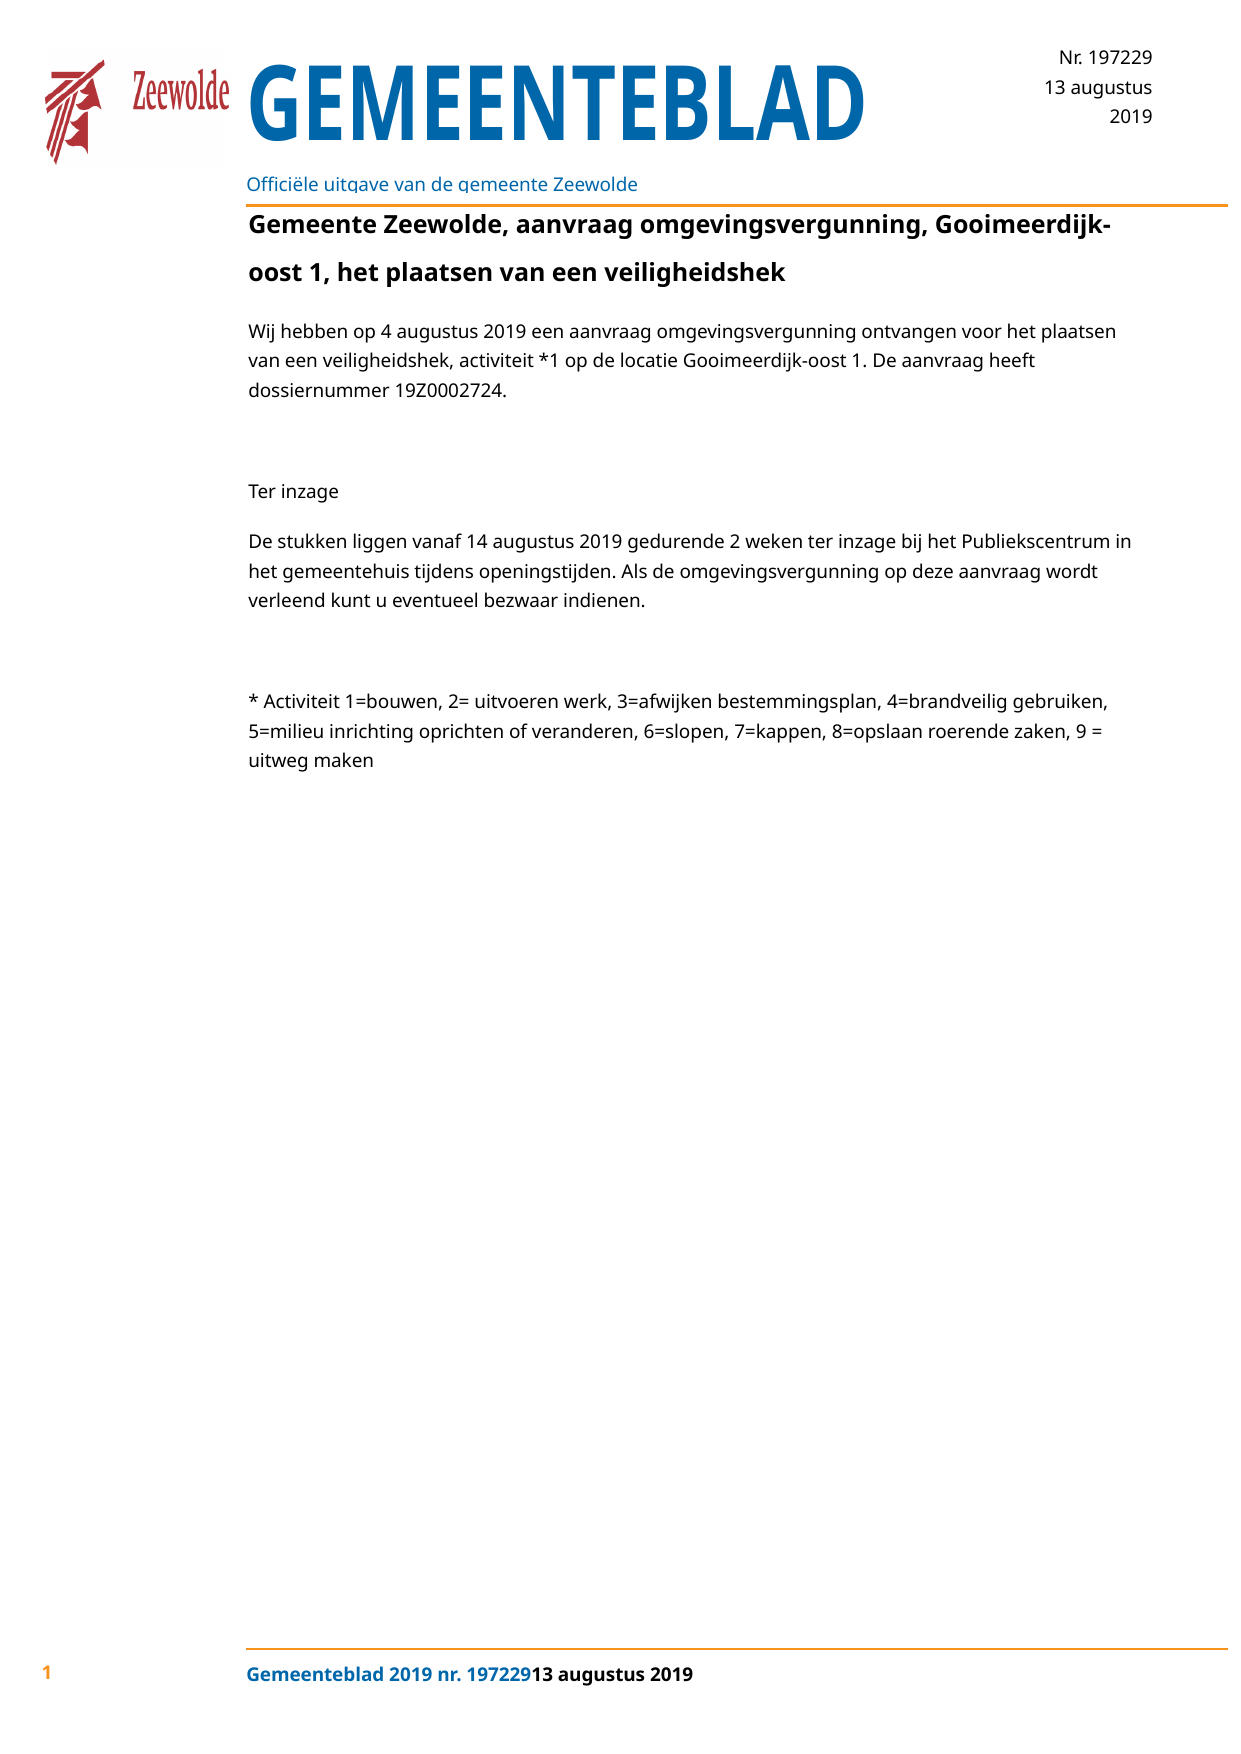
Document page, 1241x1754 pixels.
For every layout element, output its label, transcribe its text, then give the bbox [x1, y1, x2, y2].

text * Activiteit 1=bouwen, 2= uitvoeren werk, 3=afwijken bestemmingsplan, 4=brandveilig gebruiken, 5=milieu inrichting oprichten of veranderen, 6=slopen, 7=kappen, 8=opslaan roerende zaken, 9 = uitweg maken [248, 688, 1152, 773]
text Wij hebben op 4 augustus 2019 een aanvraag omgevingsvergunning ontvangen voor het plaatsen van een veiligheidshek, activiteit *1 op de locatie Gooimeerdijk-oost 1. De aanvraag heeft dossiernummer 19Z0002724. [248, 318, 1152, 403]
picture [41, 47, 231, 172]
text Gemeente Zeewolde, aanvraag omgevingsvergunning, Gooimeerdijk-oost 1, het plaatsen van een veiligheidshek [248, 207, 1152, 288]
text Ter inzage [248, 478, 1152, 504]
text De stukken liggen vanaf 14 augustus 2019 gedurende 2 weken ter inzage bij het Publiekscentrum in het gemeentehuis tijdens openingstijden. Als de omgevingsvergunning op deze aanvraag wordt verleend kunt u eventueel bezwaar indienen. [248, 528, 1152, 613]
